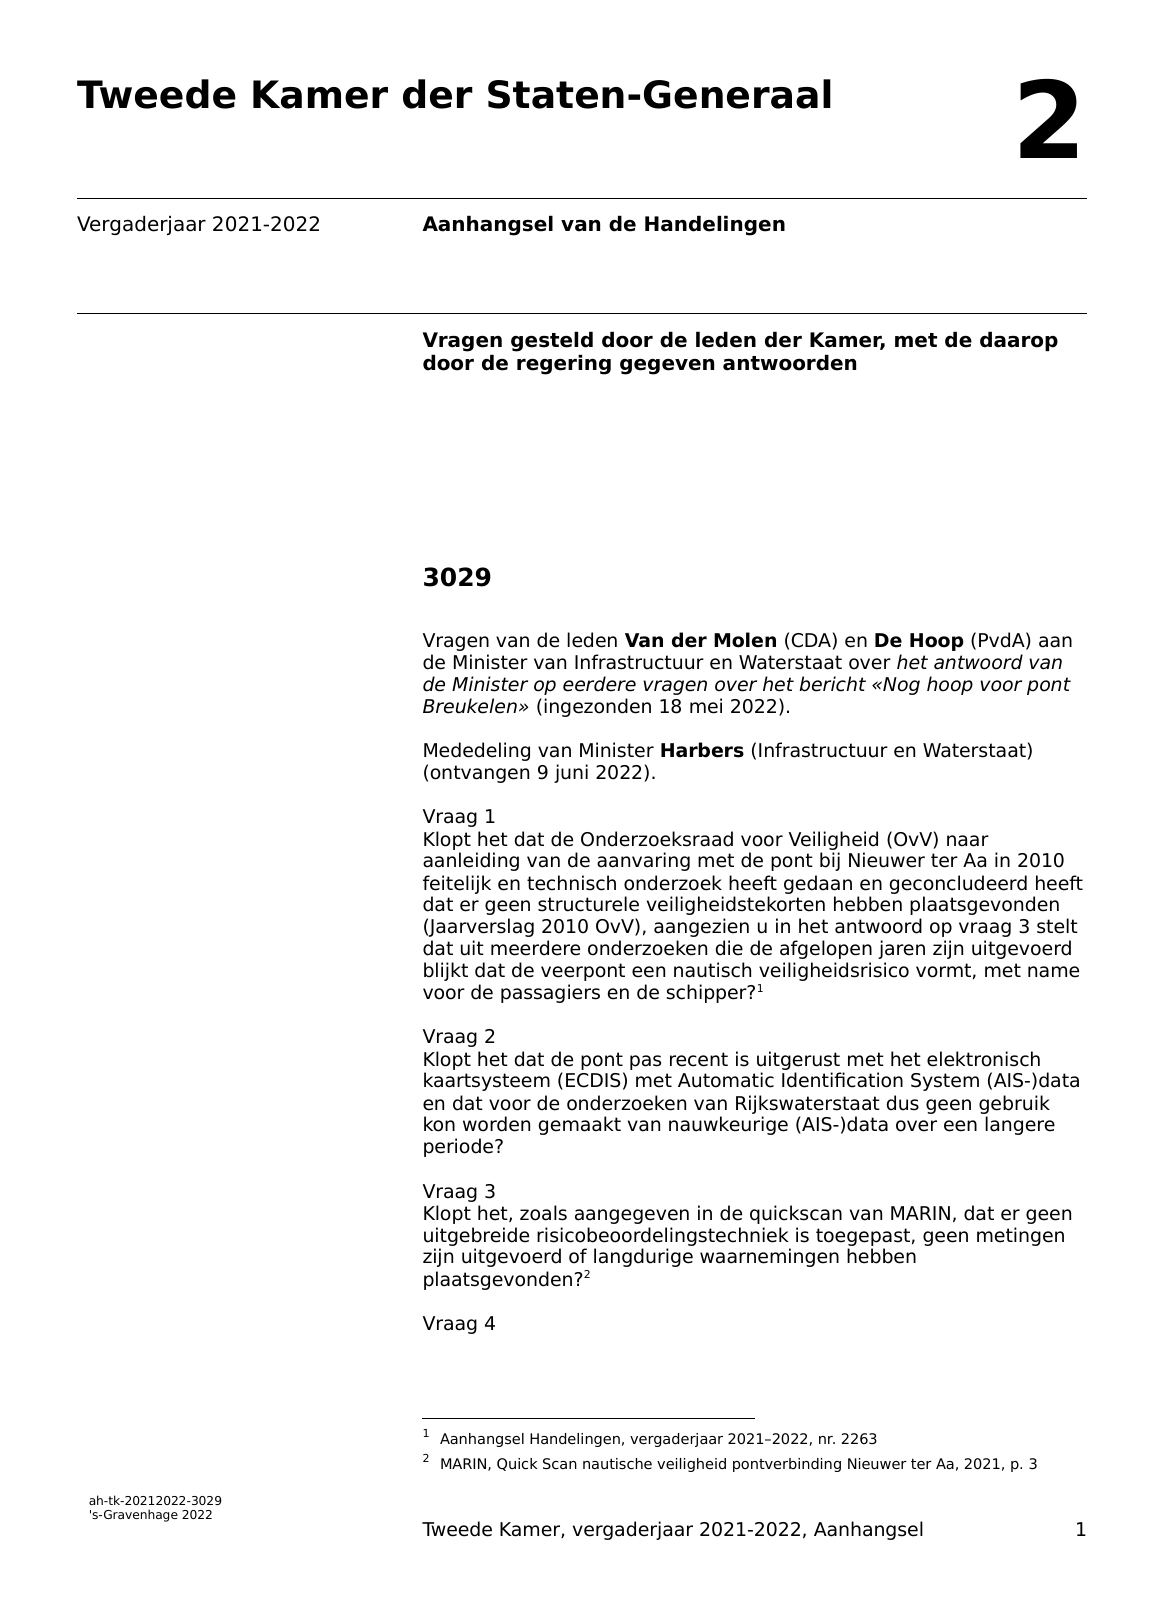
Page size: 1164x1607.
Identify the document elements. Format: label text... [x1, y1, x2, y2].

table_cell Vragen gesteld door de leden der Kamer, met de daarop door de regering gegeven antwoorden [422, 314, 1087, 375]
text Vraag 1 [422, 806, 1087, 828]
table_cell Vergaderjaar 2021-2022 [77, 199, 422, 313]
text Klopt het dat de pont pas recent is uitgerust met het elektronisch kaartsysteem (ECDIS) met Automatic Identification System (AIS-)data en dat voor de onderzoeken van Rijkswaterstaat dus geen gebruik kon worden gemaakt van nauwkeurige (AIS-)data over een langere periode? [422, 1048, 1087, 1158]
text Vragen van de leden Van der Molen (CDA) en De Hoop (PvdA) aan de Minister van Infrastructuur en Waterstaat over het antwoord van de Minister op eerdere vragen over het bericht «Nog hoop voor pont Breukelen» (ingezonden 18 mei 2022). [422, 630, 1087, 718]
text Aanhangsel Handelingen, vergaderjaar 2021–2022, nr. 2263 [422, 1427, 1087, 1449]
text Mededeling van Minister Harbers (Infrastructuur en Waterstaat) (ontvangen 9 juni 2022). [422, 740, 1087, 784]
table_cell [77, 314, 422, 375]
text Vraag 4 [422, 1313, 1087, 1334]
text Klopt het, zoals aangegeven in de quickscan van MARIN, dat er geen uitgebreide risicobeoordelingstechniek is toegepast, geen metingen zijn uitgevoerd of langdurige waarnemingen hebben plaatsgevonden? [422, 1202, 1087, 1290]
text ah-tk-20212022-3029 [88, 1494, 323, 1508]
text Klopt het dat de Onderzoeksraad voor Veiligheid (OvV) naar aanleiding van de aanvaring met de pont bij Nieuwer ter Aa in 2010 feitelijk en technisch onderzoek heeft gedaan en geconcludeerd heeft dat er geen structurele veiligheidstekorten hebben plaatsgevonden (Jaarverslag 2010 OvV), aangezien u in het antwoord op vraag 3 stelt dat uit meerdere onderzoeken die de afgelopen jaren zijn uitgevoerd blijkt dat de veerpont een nautisch veiligheidsrisico vormt, met name voor de passagiers en de schipper? [422, 828, 1087, 1004]
table_header 2 [886, 59, 1087, 198]
text Vraag 3 [422, 1181, 1087, 1202]
text 3029 [422, 563, 1087, 592]
text MARIN, Quick Scan nautische veiligheid pontverbinding Nieuwer ter Aa, 2021, p. 3 [422, 1452, 1087, 1474]
table_cell Aanhangsel van de Handelingen [422, 199, 1087, 313]
text Vraag 2 [422, 1026, 1087, 1048]
text 's-Gravenhage 2022 [88, 1508, 323, 1522]
table_header Tweede Kamer der Staten-Generaal [77, 59, 886, 198]
